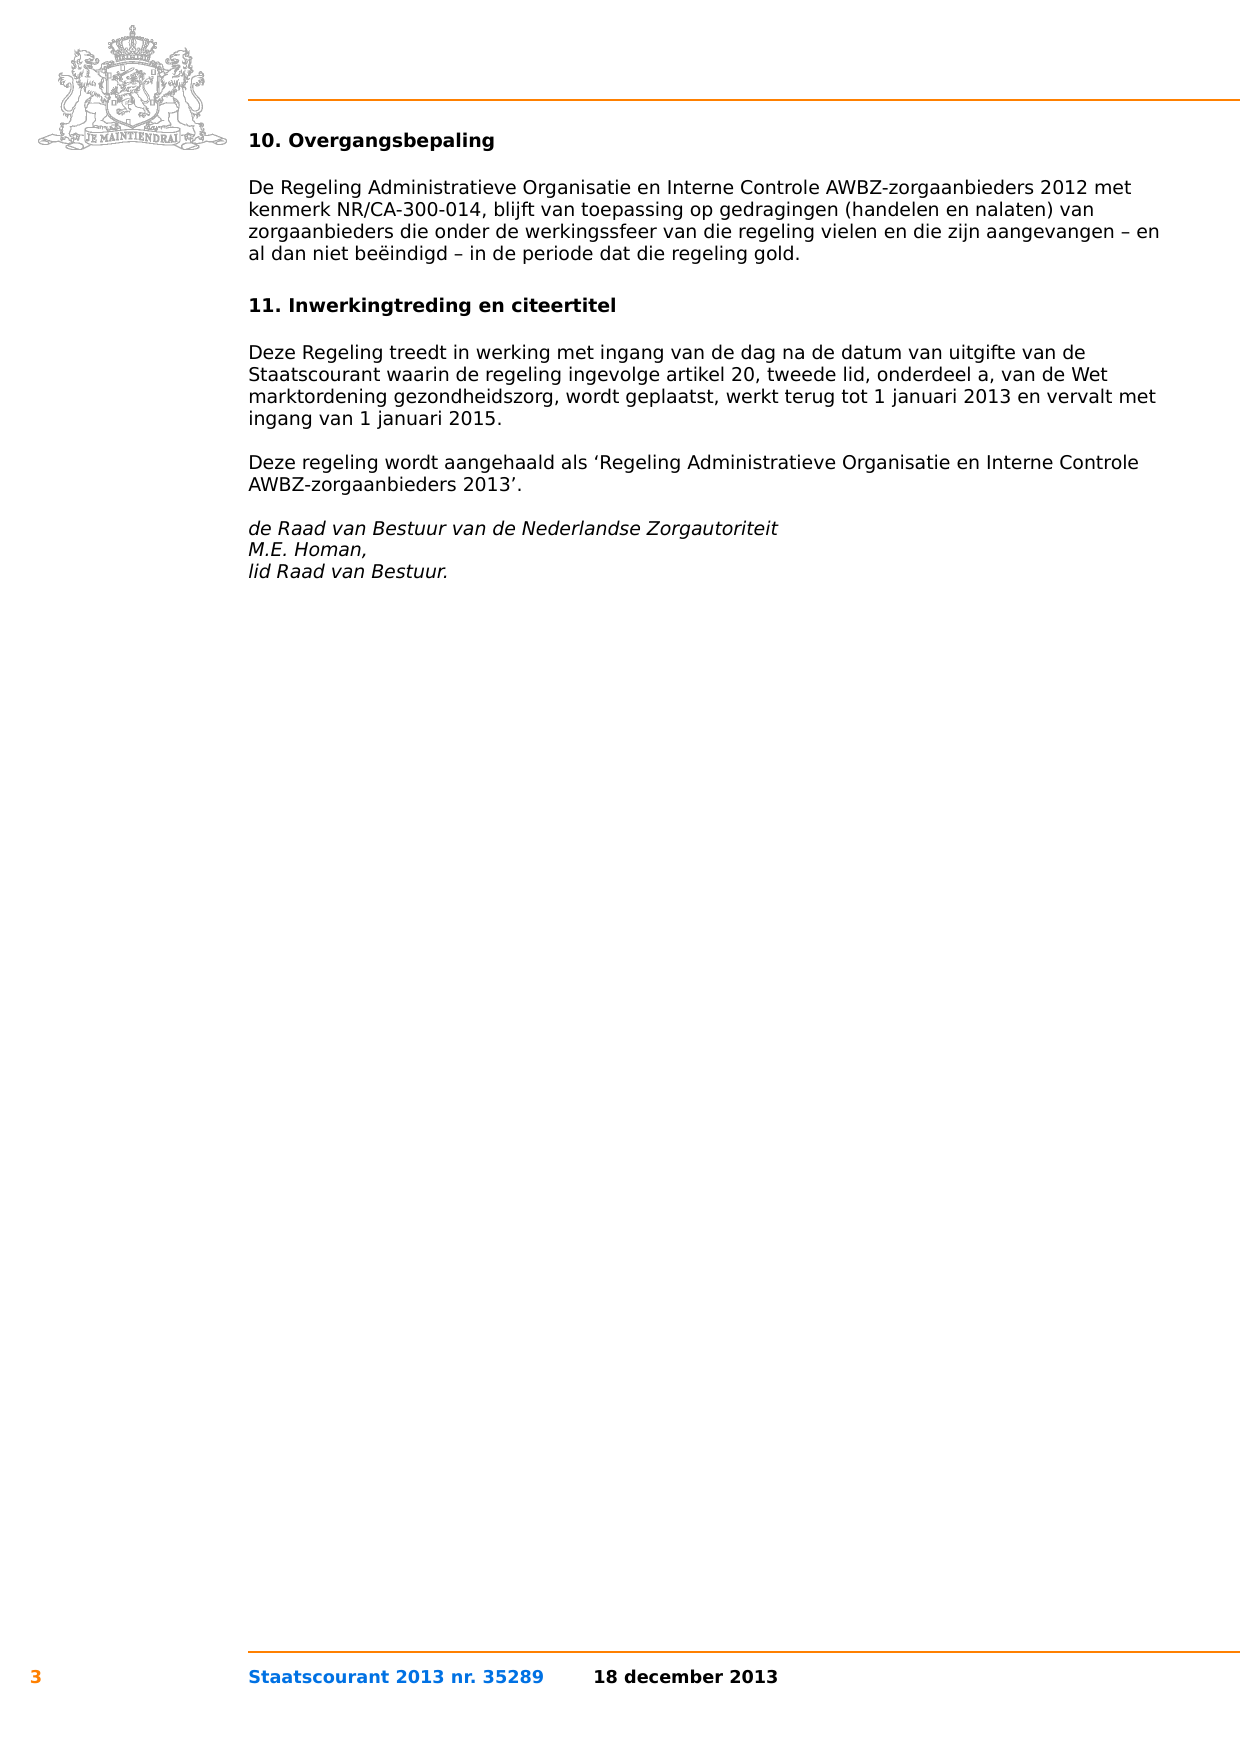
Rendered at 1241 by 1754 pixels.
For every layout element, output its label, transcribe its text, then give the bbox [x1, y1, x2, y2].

text de Raad van Bestuur van de Nederlandse Zorgautoriteit M.E. Homan, lid Raad van Bestuur. [248, 517, 1163, 583]
text De Regeling Administratieve Organisatie en Interne Controle AWBZ-zorgaanbieders 2012 met kenmerk NR/CA-300-014, blijft van toepassing op gedragingen (handelen en nalaten) van zorgaanbieders die onder de werkingssfeer van die regeling vielen en die zijn aangevangen – en al dan niet beëindigd – in de periode dat die regeling gold. [248, 177, 1163, 265]
subtitle 10. Overgangsbepaling [248, 130, 1163, 152]
text Deze Regeling treedt in werking met ingang van de dag na de datum van uitgifte van de Staatscourant waarin de regeling ingevolge artikel 20, tweede lid, onderdeel a, van de Wet marktordening gezondheidszorg, wordt geplaatst, werkt terug tot 1 januari 2013 en vervalt met ingang van 1 januari 2015. [248, 342, 1163, 430]
subtitle 11. Inwerkingtreding en citeertitel [248, 295, 1163, 317]
text Deze regeling wordt aangehaald als ‘Regeling Administratieve Organisatie en Interne Controle AWBZ-zorgaanbieders 2013’. [248, 452, 1163, 496]
picture [38, 25, 227, 150]
